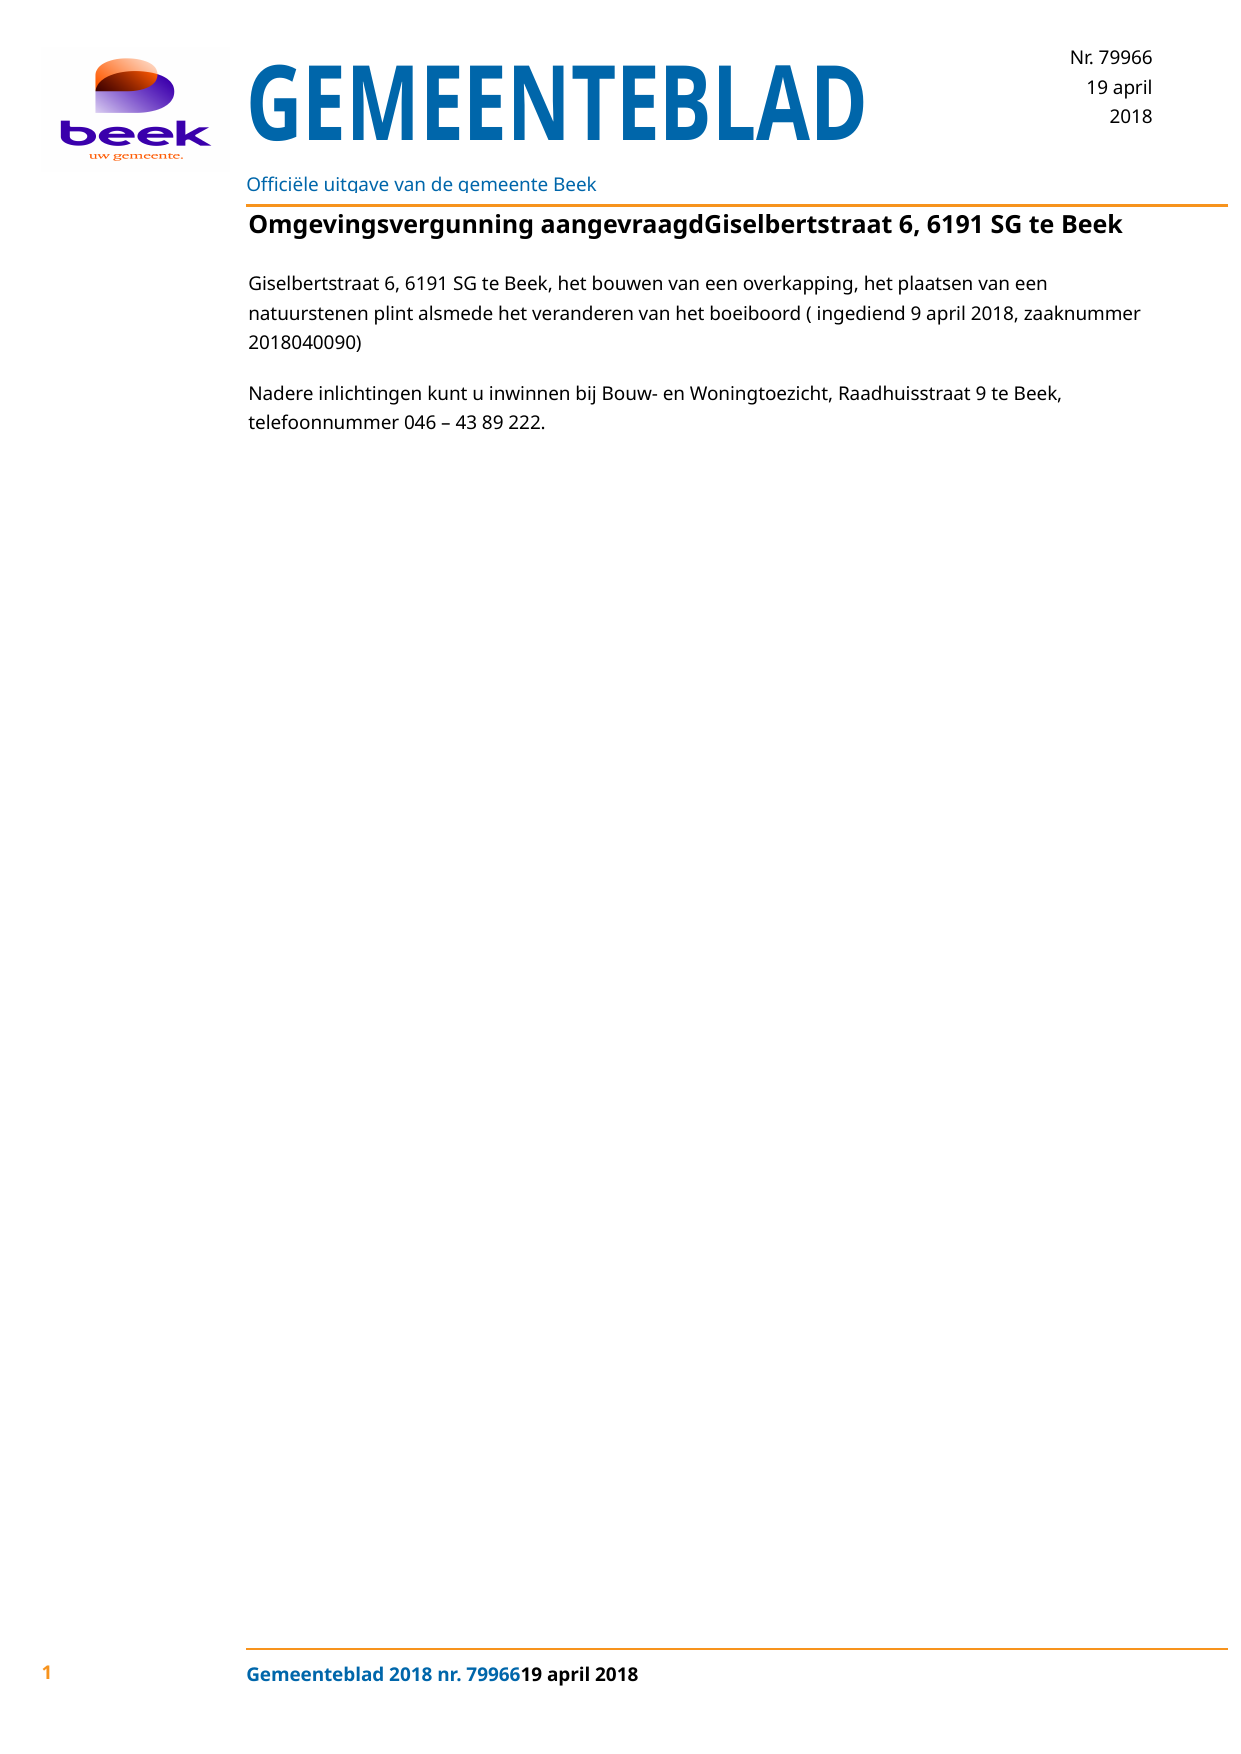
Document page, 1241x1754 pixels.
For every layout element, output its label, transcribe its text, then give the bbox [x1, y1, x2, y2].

text Omgevingsvergunning aangevraagdGiselbertstraat 6, 6191 SG te Beek [248, 207, 1152, 241]
picture [41, 47, 231, 172]
text Giselbertstraat 6, 6191 SG te Beek, het bouwen van een overkapping, het plaatsen van een natuurstenen plint alsmede het veranderen van het boeiboord ( ingediend 9 april 2018, zaaknummer 2018040090) [248, 270, 1152, 355]
text Nadere inlichtingen kunt u inwinnen bij Bouw- en Woningtoezicht, Raadhuisstraat 9 te Beek, telefoonnummer 046 – 43 89 222. [248, 380, 1152, 435]
